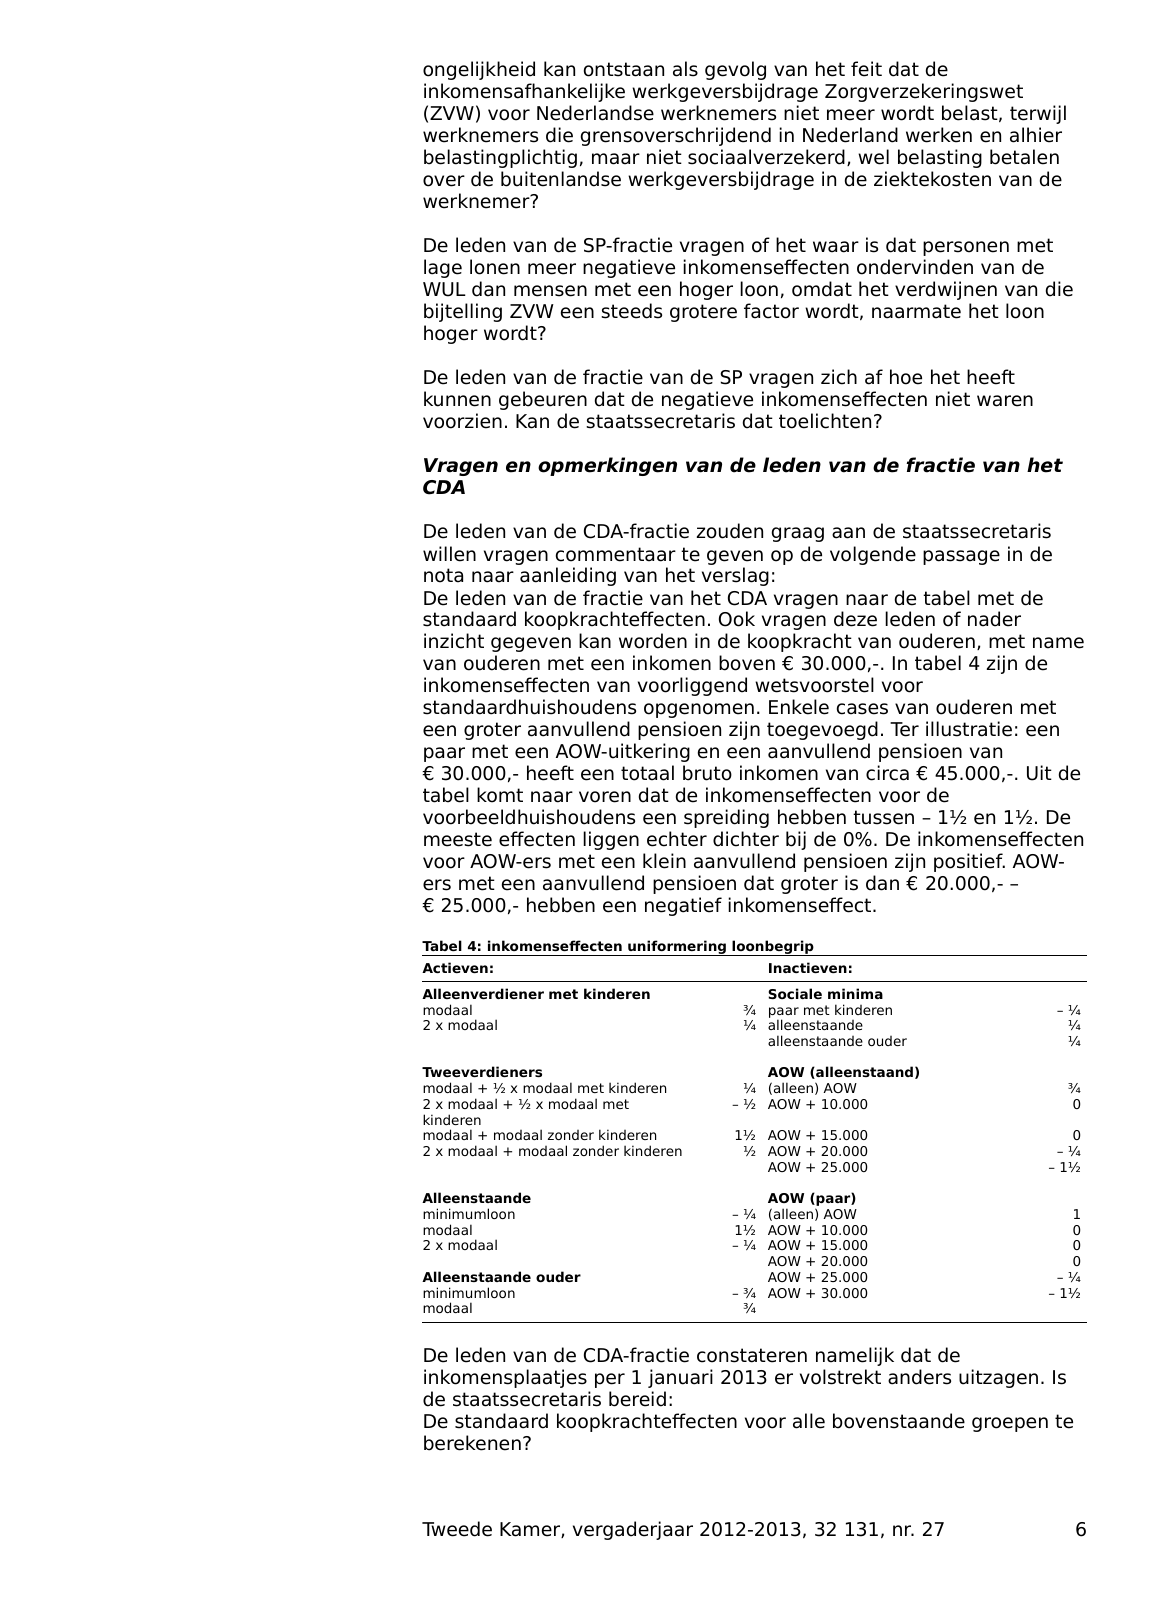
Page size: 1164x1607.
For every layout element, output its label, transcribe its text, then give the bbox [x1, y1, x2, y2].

table_cell AOW + 15.000 [762, 1238, 1028, 1254]
subtitle Vragen en opmerkingen van de leden van de fractie van het CDA [422, 455, 1087, 499]
table_cell paar met kinderen [762, 1002, 1028, 1018]
table_cell [1028, 1301, 1087, 1322]
table_cell ¼ [1028, 1018, 1087, 1034]
text De leden van de fractie van het CDA vragen naar de tabel met de standaard koopkrachteffecten. Ook vragen deze leden of nader inzicht gegeven kan worden in de koopkracht van ouderen, met name van ouderen met een inkomen boven € 30.000,-. In tabel 4 zijn de inkomenseffecten van voorliggend wetsvoorstel voor standaardhuishoudens opgenomen. Enkele cases van ouderen met een groter aanvullend pensioen zijn toegevoegd. Ter illustratie: een paar met een AOW-uitkering en een aanvullend pensioen van € 30.000,- heeft een totaal bruto inkomen van circa € 45.000,-. Uit de tabel komt naar voren dat de inkomenseffecten voor de voorbeeldhuishoudens een spreiding hebben tussen – 1½ en 1½. De meeste effecten liggen echter dichter bij de 0%. De inkomenseffecten voor AOW-ers met een klein aanvullend pensioen zijn positief. AOW-ers met een aanvullend pensioen dat groter is dan € 20.000,- – € 25.000,- hebben een negatief inkomenseffect. [422, 587, 1087, 917]
table_cell AOW + 15.000 [762, 1128, 1028, 1144]
table_cell [1028, 956, 1087, 981]
table_cell AOW + 10.000 [762, 1097, 1028, 1128]
table_cell – ¼ [688, 1238, 762, 1254]
table_cell AOW + 20.000 [762, 1254, 1028, 1270]
table_cell ¾ [688, 1002, 762, 1018]
table_cell 1 [1028, 1207, 1087, 1222]
table_cell [688, 1270, 762, 1285]
table_cell – ½ [688, 1097, 762, 1128]
table_cell – ¼ [1028, 1270, 1087, 1285]
table_cell Alleenstaande [422, 1191, 688, 1207]
table_cell AOW + 30.000 [762, 1285, 1028, 1301]
table_cell [688, 1160, 762, 1175]
text De leden van de CDA-fractie zouden graag aan de staatssecretaris willen vragen commentaar te geven op de volgende passage in de nota naar aanleiding van het verslag: [422, 521, 1087, 587]
table_cell modaal + modaal zonder kinderen [422, 1128, 688, 1144]
table_cell 1½ [688, 1128, 762, 1144]
table_cell – 1½ [1028, 1160, 1087, 1175]
table_cell Tweeverdieners [422, 1065, 688, 1081]
table_cell [688, 1050, 762, 1065]
table_cell AOW + 25.000 [762, 1270, 1028, 1285]
table_cell modaal [422, 1002, 688, 1018]
table_cell ¼ [688, 1081, 762, 1097]
table_cell [422, 1254, 688, 1270]
table_cell 2 x modaal + ½ x modaal met kinderen [422, 1097, 688, 1128]
table_cell (alleen) AOW [762, 1207, 1028, 1222]
table_cell AOW + 20.000 [762, 1144, 1028, 1159]
table_cell 0 [1028, 1128, 1087, 1144]
text De leden van de CDA-fractie constateren namelijk dat de inkomensplaatjes per 1 januari 2013 er volstrekt anders uitzagen. Is de staatssecretaris bereid: [422, 1345, 1087, 1411]
table_cell ¾ [1028, 1081, 1087, 1097]
table_header Tabel 4: inkomenseffecten uniformering loonbegrip [422, 939, 1087, 955]
table_cell [688, 982, 762, 1002]
table_cell – ¼ [1028, 1144, 1087, 1159]
table_cell modaal [422, 1301, 688, 1322]
table_cell [688, 1034, 762, 1049]
table_cell AOW (paar) [762, 1191, 1028, 1207]
table_cell AOW + 25.000 [762, 1160, 1028, 1175]
table_cell [688, 1254, 762, 1270]
table_cell AOW (alleenstaand) [762, 1065, 1028, 1081]
table_cell [688, 956, 762, 981]
table_cell [688, 1191, 762, 1207]
table_cell [1028, 982, 1087, 1002]
table_cell [1028, 1050, 1087, 1065]
text De standaard koopkrachteffecten voor alle bovenstaande groepen te berekenen? [422, 1411, 1087, 1455]
table_cell [762, 1050, 1028, 1065]
table_cell (alleen) AOW [762, 1081, 1028, 1097]
table_cell 0 [1028, 1223, 1087, 1238]
table_cell Sociale minima [762, 982, 1028, 1002]
table_cell minimumloon [422, 1207, 688, 1222]
table_cell [422, 1050, 688, 1065]
table_cell [1028, 1065, 1087, 1081]
table_cell – ¾ [688, 1285, 762, 1301]
table_cell Inactieven: [762, 956, 1028, 981]
table_cell ¼ [688, 1018, 762, 1034]
table_cell [688, 1175, 762, 1191]
table_cell – ¼ [1028, 1002, 1087, 1018]
table_cell [422, 1034, 688, 1049]
table_cell [1028, 1175, 1087, 1191]
table_cell Alleenverdiener met kinderen [422, 982, 688, 1002]
table_cell [422, 1160, 688, 1175]
table_cell – ¼ [688, 1207, 762, 1222]
table_cell [762, 1301, 1028, 1322]
table_cell [688, 1065, 762, 1081]
table_cell 2 x modaal [422, 1018, 688, 1034]
table_cell 0 [1028, 1238, 1087, 1254]
table_cell minimumloon [422, 1285, 688, 1301]
table_cell Alleenstaande ouder [422, 1270, 688, 1285]
table_cell [1028, 1191, 1087, 1207]
text ongelijkheid kan ontstaan als gevolg van het feit dat de inkomensafhankelijke werkgeversbijdrage Zorgverzekeringswet (ZVW) voor Nederlandse werknemers niet meer wordt belast, terwijl werknemers die grensoverschrijdend in Nederland werken en alhier belastingplichtig, maar niet sociaalverzekerd, wel belasting betalen over de buitenlandse werkgeversbijdrage in de ziektekosten van de werknemer? [422, 59, 1087, 213]
table_cell – 1½ [1028, 1285, 1087, 1301]
table_cell 1½ [688, 1223, 762, 1238]
text De leden van de SP-fractie vragen of het waar is dat personen met lage lonen meer negatieve inkomenseffecten ondervinden van de WUL dan mensen met een hoger loon, omdat het verdwijnen van die bijtelling ZVW een steeds grotere factor wordt, naarmate het loon hoger wordt? [422, 235, 1087, 345]
table_cell alleenstaande ouder [762, 1034, 1028, 1049]
table_cell 2 x modaal [422, 1238, 688, 1254]
table_cell ½ [688, 1144, 762, 1159]
table_cell 0 [1028, 1254, 1087, 1270]
table_cell alleenstaande [762, 1018, 1028, 1034]
table_cell 0 [1028, 1097, 1087, 1128]
table_cell ¼ [1028, 1034, 1087, 1049]
table_cell modaal [422, 1223, 688, 1238]
table_cell AOW + 10.000 [762, 1223, 1028, 1238]
table_cell 2 x modaal + modaal zonder kinderen [422, 1144, 688, 1159]
table_cell [762, 1175, 1028, 1191]
table_cell [422, 1175, 688, 1191]
table_cell Actieven: [422, 956, 688, 981]
table_cell ¾ [688, 1301, 762, 1322]
table_cell modaal + ½ x modaal met kinderen [422, 1081, 688, 1097]
text De leden van de fractie van de SP vragen zich af hoe het heeft kunnen gebeuren dat de negatieve inkomenseffecten niet waren voorzien. Kan de staatssecretaris dat toelichten? [422, 367, 1087, 433]
